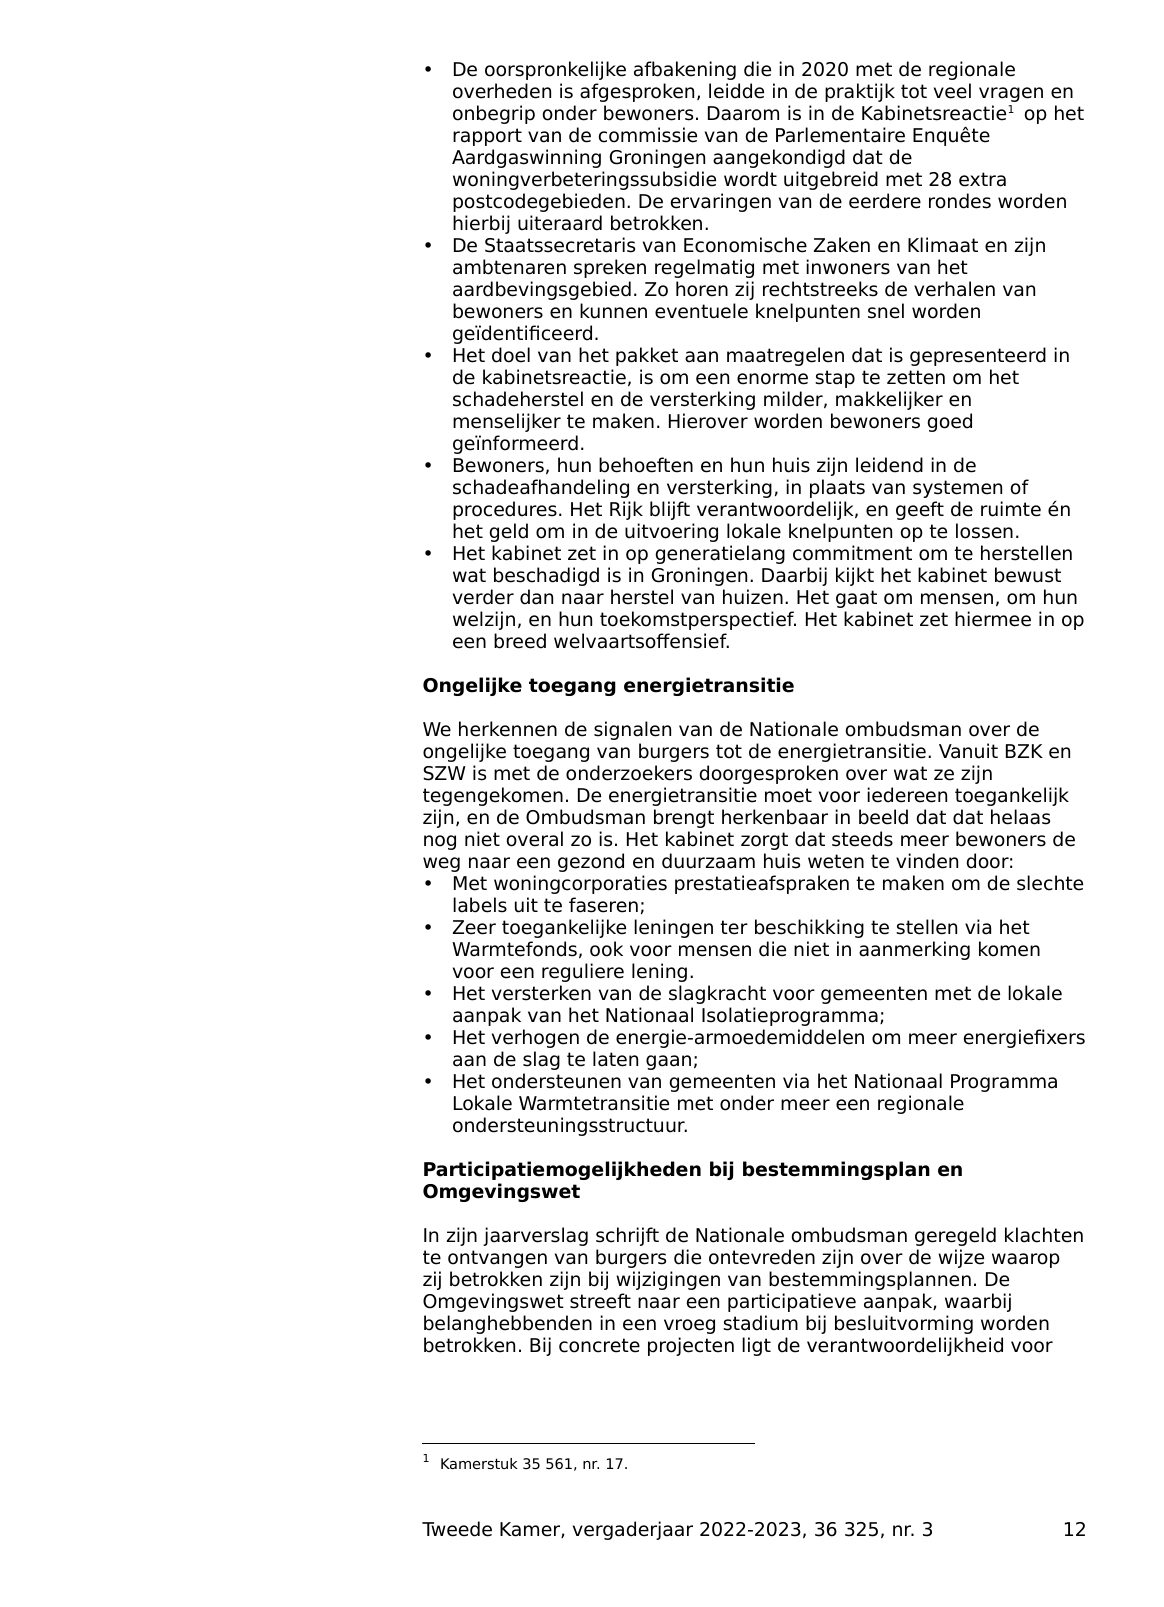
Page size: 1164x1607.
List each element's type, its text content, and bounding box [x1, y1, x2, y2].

text • Het doel van het pakket aan maatregelen dat is gepresenteerd in de kabinetsreactie, is om een enorme stap te zetten om het schadeherstel en de versterking milder, makkelijker en menselijker te maken. Hierover worden bewoners goed geïnformeerd. [422, 345, 1087, 455]
text We herkennen de signalen van de Nationale ombudsman over de ongelijke toegang van burgers tot de energietransitie. Vanuit BZK en SZW is met de onderzoekers doorgesproken over wat ze zijn tegengekomen. De energietransitie moet voor iedereen toegankelijk zijn, en de Ombudsman brengt herkenbaar in beeld dat dat helaas nog niet overal zo is. Het kabinet zorgt dat steeds meer bewoners de weg naar een gezond en duurzaam huis weten te vinden door: [422, 719, 1087, 873]
text • De oorspronkelijke afbakening die in 2020 met de regionale overheden is afgesproken, leidde in de praktijk tot veel vragen en onbegrip onder bewoners. Daarom is in de Kabinetsreactie op het rapport van de commissie van de Parlementaire Enquête Aardgaswinning Groningen aangekondigd dat de woningverbeteringssubsidie wordt uitgebreid met 28 extra postcodegebieden. De ervaringen van de eerdere rondes worden hierbij uiteraard betrokken. [422, 59, 1087, 235]
subtitle Participatiemogelijkheden bij bestemmingsplan en Omgevingswet [422, 1159, 1087, 1203]
text • Met woningcorporaties prestatieafspraken te maken om de slechte labels uit te faseren; [422, 873, 1087, 917]
text • Bewoners, hun behoeften en hun huis zijn leidend in de schadeafhandeling en versterking, in plaats van systemen of procedures. Het Rijk blijft verantwoordelijk, en geeft de ruimte én het geld om in de uitvoering lokale knelpunten op te lossen. [422, 455, 1087, 543]
text • Het verhogen de energie-armoedemiddelen om meer energiefixers aan de slag te laten gaan; [422, 1027, 1087, 1071]
text In zijn jaarverslag schrijft de Nationale ombudsman geregeld klachten te ontvangen van burgers die ontevreden zijn over de wijze waarop zij betrokken zijn bij wijzigingen van bestemmingsplannen. De Omgevingswet streeft naar een participatieve aanpak, waarbij belanghebbenden in een vroeg stadium bij besluitvorming worden betrokken. Bij concrete projecten ligt de verantwoordelijkheid voor [422, 1225, 1087, 1357]
subtitle Ongelijke toegang energietransitie [422, 675, 1087, 697]
text • De Staatssecretaris van Economische Zaken en Klimaat en zijn ambtenaren spreken regelmatig met inwoners van het aardbevingsgebied. Zo horen zij rechtstreeks de verhalen van bewoners en kunnen eventuele knelpunten snel worden geïdentificeerd. [422, 235, 1087, 345]
text Kamerstuk 35 561, nr. 17. [422, 1452, 1087, 1474]
text • Het versterken van de slagkracht voor gemeenten met de lokale aanpak van het Nationaal Isolatieprogramma; [422, 983, 1087, 1027]
text • Het kabinet zet in op generatielang commitment om te herstellen wat beschadigd is in Groningen. Daarbij kijkt het kabinet bewust verder dan naar herstel van huizen. Het gaat om mensen, om hun welzijn, en hun toekomstperspectief. Het kabinet zet hiermee in op een breed welvaartsoffensief. [422, 543, 1087, 652]
text • Het ondersteunen van gemeenten via het Nationaal Programma Lokale Warmtetransitie met onder meer een regionale ondersteuningsstructuur. [422, 1071, 1087, 1136]
text • Zeer toegankelijke leningen ter beschikking te stellen via het Warmtefonds, ook voor mensen die niet in aanmerking komen voor een reguliere lening. [422, 917, 1087, 983]
